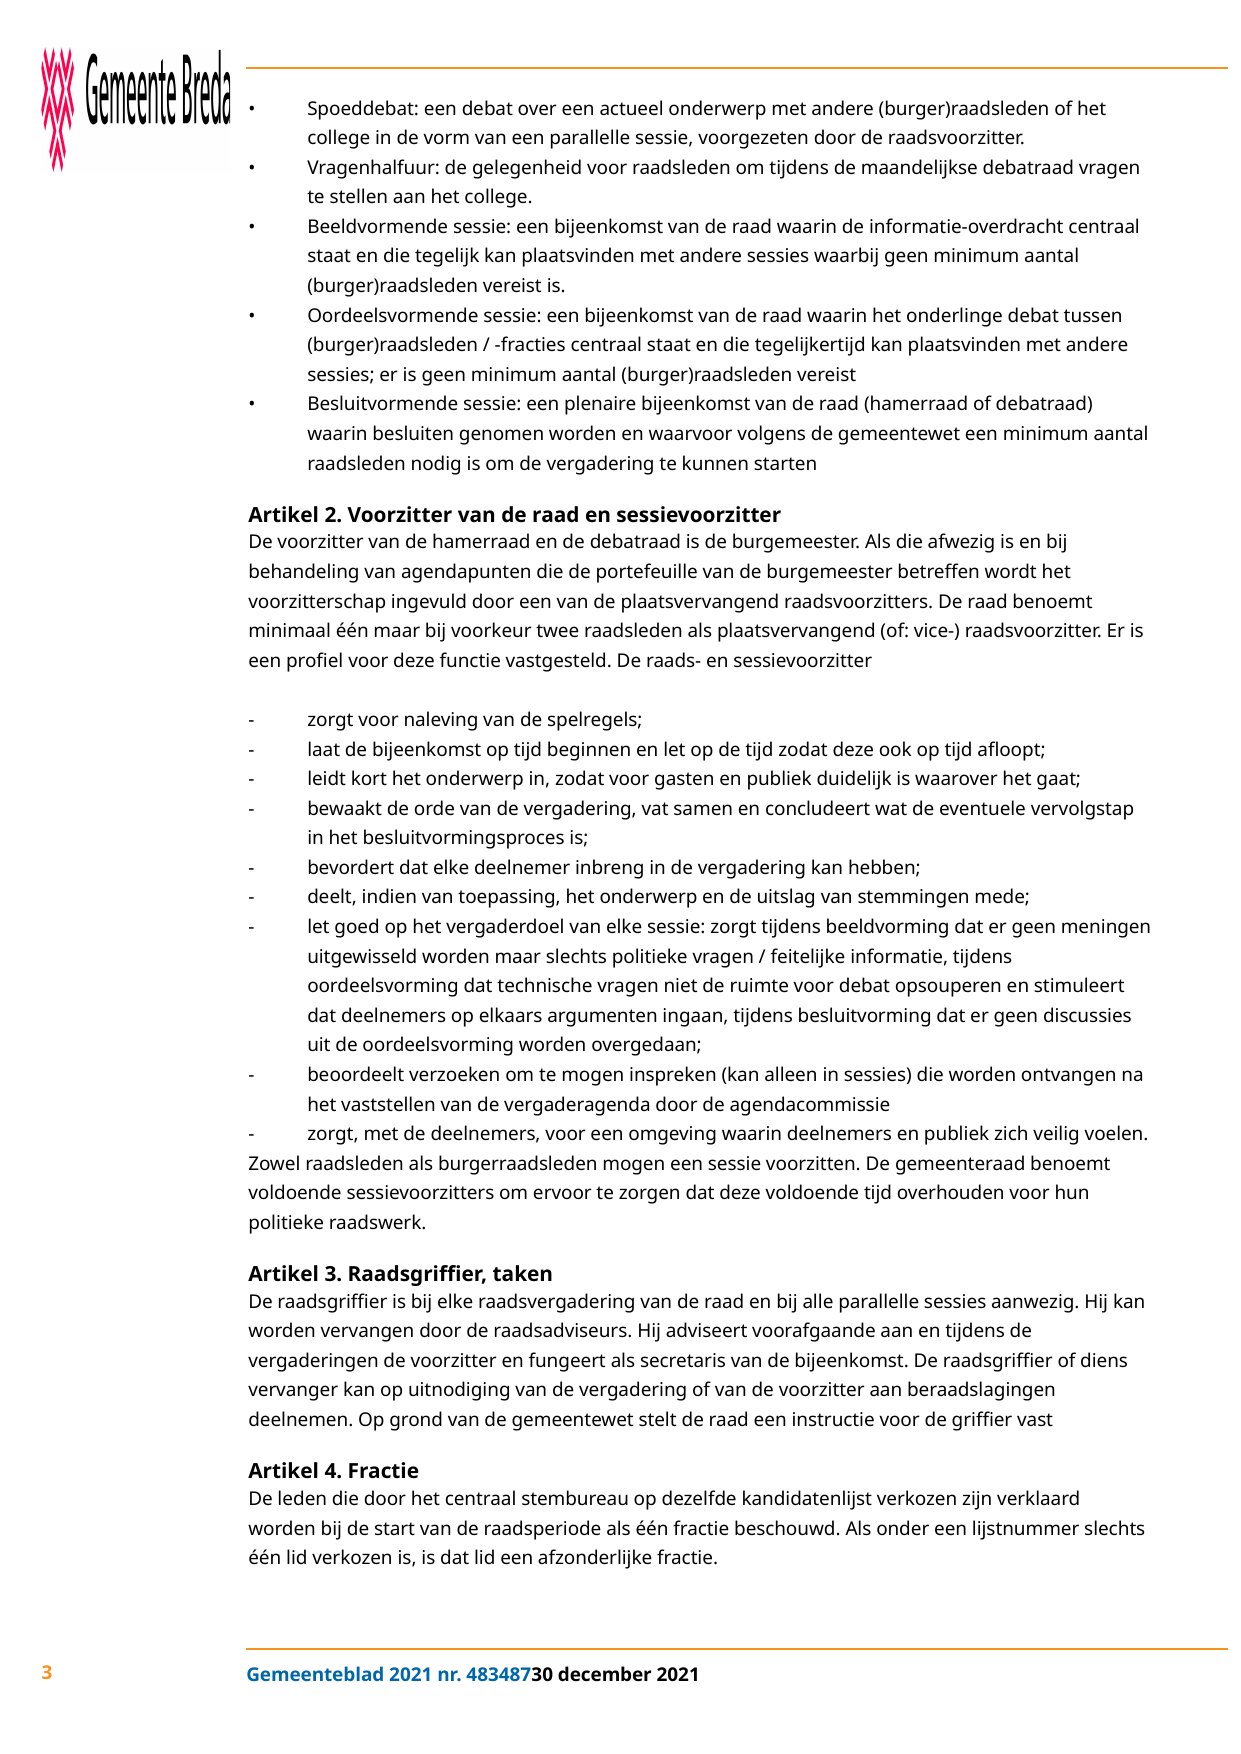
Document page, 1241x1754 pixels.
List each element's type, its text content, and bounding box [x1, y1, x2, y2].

list Spoeddebat: een debat over een actueel onderwerp met andere (burger)raadsleden of het college in de vorm van een parallelle sessie, voorgezeten door de raadsvoorzitter. [248, 95, 1152, 150]
text Artikel 2. Voorzitter van de raad en sessievoorzitter [248, 500, 1152, 529]
picture [41, 47, 231, 172]
text Zowel raadsleden als burgerraadsleden mogen een sessie voorzitten. De gemeenteraad benoemt voldoende sessievoorzitters om ervoor te zorgen dat deze voldoende tijd overhouden voor hun politieke raadswerk. [248, 1150, 1152, 1235]
list laat de bijeenkomst op tijd beginnen en let op de tijd zodat deze ook op tijd afloopt; [248, 736, 1152, 761]
list bewaakt de orde van de vergadering, vat samen en concludeert wat de eventuele vervolgstap in het besluitvormingsproces is; [248, 795, 1152, 850]
list Oordeelsvormende sessie: een bijeenkomst van de raad waarin het onderlinge debat tussen (burger)raadsleden / -fracties centraal staat en die tegelijkertijd kan plaatsvinden met andere sessies; er is geen minimum aantal (burger)raadsleden vereist [248, 302, 1152, 387]
text De raadsgriffier is bij elke raadsvergadering van de raad en bij alle parallelle sessies aanwezig. Hij kan worden vervangen door de raadsadviseurs. Hij adviseert voorafgaande aan en tijdens de vergaderingen de voorzitter en fungeert als secretaris van de bijeenkomst. De raadsgriffier of diens vervanger kan op uitnodiging van de vergadering of van de voorzitter aan beraadslagingen deelnemen. Op grond van de gemeentewet stelt de raad een instructie voor de griffier vast [248, 1288, 1152, 1432]
list zorgt, met de deelnemers, voor een omgeving waarin deelnemers en publiek zich veilig voelen. [248, 1120, 1152, 1146]
list let goed op het vergaderdoel van elke sessie: zorgt tijdens beeldvorming dat er geen meningen uitgewisseld worden maar slechts politieke vragen / feitelijke informatie, tijdens oordeelsvorming dat technische vragen niet de ruimte voor debat opsouperen en stimuleert dat deelnemers op elkaars argumenten ingaan, tijdens besluitvorming dat er geen discussies uit de oordeelsvorming worden overgedaan; [248, 913, 1152, 1057]
text Artikel 3. Raadsgriffier, taken [248, 1259, 1152, 1288]
text De voorzitter van de hamerraad en de debatraad is de burgemeester. Als die afwezig is en bij behandeling van agendapunten die de portefeuille van de burgemeester betreffen wordt het voorzitterschap ingevuld door een van de plaatsvervangend raadsvoorzitters. De raad benoemt minimaal één maar bij voorkeur twee raadsleden als plaatsvervangend (of: vice-) raadsvoorzitter. Er is een profiel voor deze functie vastgesteld. De raads- en sessievoorzitter [248, 529, 1152, 673]
list Vragenhalfuur: de gelegenheid voor raadsleden om tijdens de maandelijkse debatraad vragen te stellen aan het college. [248, 154, 1152, 209]
list bevordert dat elke deelnemer inbreng in de vergadering kan hebben; [248, 854, 1152, 880]
list zorgt voor naleving van de spelregels; [248, 706, 1152, 732]
list deelt, indien van toepassing, het onderwerp en de uitslag van stemmingen mede; [248, 884, 1152, 909]
text De leden die door het centraal stembureau op dezelfde kandidatenlijst verkozen zijn verklaard worden bij de start van de raadsperiode als één fractie beschouwd. Als onder een lijstnummer slechts één lid verkozen is, is dat lid een afzonderlijke fractie. [248, 1485, 1152, 1570]
list Beeldvormende sessie: een bijeenkomst van de raad waarin de informatie-overdracht centraal staat en die tegelijk kan plaatsvinden met andere sessies waarbij geen minimum aantal (burger)raadsleden vereist is. [248, 213, 1152, 298]
list leidt kort het onderwerp in, zodat voor gasten en publiek duidelijk is waarover het gaat; [248, 765, 1152, 791]
list beoordeelt verzoeken om te mogen inspreken (kan alleen in sessies) die worden ontvangen na het vaststellen van de vergaderagenda door de agendacommissie [248, 1061, 1152, 1116]
list Besluitvormende sessie: een plenaire bijeenkomst van de raad (hamerraad of debatraad) waarin besluiten genomen worden en waarvoor volgens de gemeentewet een minimum aantal raadsleden nodig is om de vergadering te kunnen starten [248, 391, 1152, 476]
text Artikel 4. Fractie [248, 1457, 1152, 1485]
